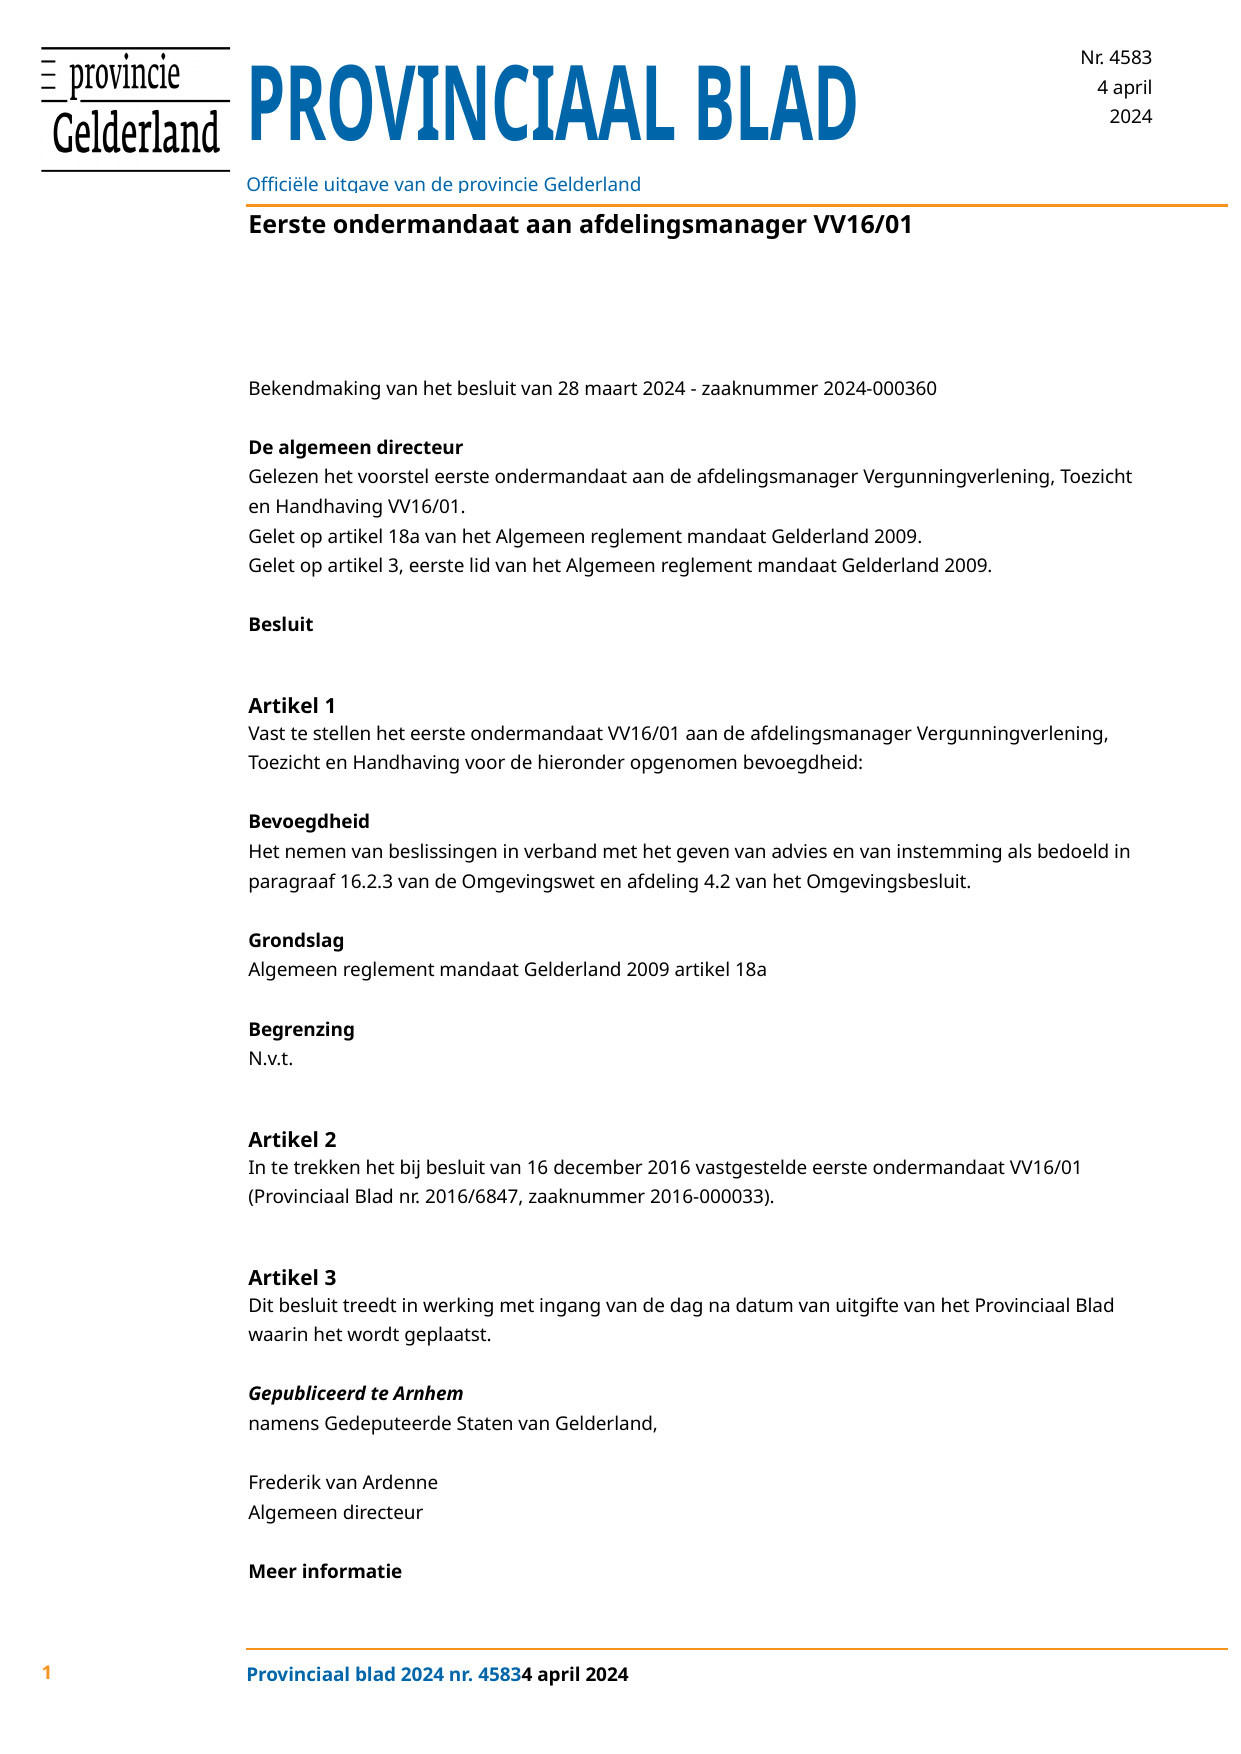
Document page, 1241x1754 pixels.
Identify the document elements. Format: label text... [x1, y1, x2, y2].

text N.v.t. [248, 1045, 1152, 1071]
text Artikel 3 [248, 1263, 1152, 1292]
text namens Gedeputeerde Staten van Gelderland, [248, 1410, 1152, 1436]
text Algemeen reglement mandaat Gelderland 2009 artikel 18a [248, 957, 1152, 982]
text Begrenzing [248, 1016, 1152, 1042]
text Frederik van Ardenne [248, 1469, 1152, 1495]
text Eerste ondermandaat aan afdelingsmanager VV16/01 [248, 207, 1152, 241]
picture [41, 47, 231, 172]
text De algemeen directeur [248, 434, 1152, 460]
text Algemeen directeur [248, 1499, 1152, 1525]
text Artikel 1 [248, 692, 1152, 720]
text Besluit [248, 612, 1152, 637]
text Het nemen van beslissingen in verband met het geven van advies en van instemming als bedoeld in paragraaf 16.2.3 van de Omgevingswet en afdeling 4.2 van het Omgevingsbesluit. [248, 838, 1152, 894]
text Bevoegdheid [248, 809, 1152, 834]
text Dit besluit treedt in werking met ingang van de dag na datum van uitgifte van het Provinciaal Blad waarin het wordt geplaatst. [248, 1292, 1152, 1347]
text Gelet op artikel 18a van het Algemeen reglement mandaat Gelderland 2009. [248, 523, 1152, 548]
text Artikel 2 [248, 1125, 1152, 1154]
text Gelet op artikel 3, eerste lid van het Algemeen reglement mandaat Gelderland 2009. [248, 552, 1152, 578]
text Meer informatie [248, 1558, 1152, 1584]
text Gelezen het voorstel eerste ondermandaat aan de afdelingsmanager Vergunningverlening, Toezicht en Handhaving VV16/01. [248, 464, 1152, 519]
text Gepubliceerd te Arnhem [248, 1381, 1152, 1406]
text In te trekken het bij besluit van 16 december 2016 vastgestelde eerste ondermandaat VV16/01 (Provinciaal Blad nr. 2016/6847, zaaknummer 2016-000033). [248, 1154, 1152, 1209]
text Bekendmaking van het besluit van 28 maart 2024 - zaaknummer 2024-000360 [248, 375, 1152, 401]
text Vast te stellen het eerste ondermandaat VV16/01 aan de afdelingsmanager Vergunningverlening, Toezicht en Handhaving voor de hieronder opgenomen bevoegdheid: [248, 720, 1152, 775]
text Grondslag [248, 927, 1152, 953]
